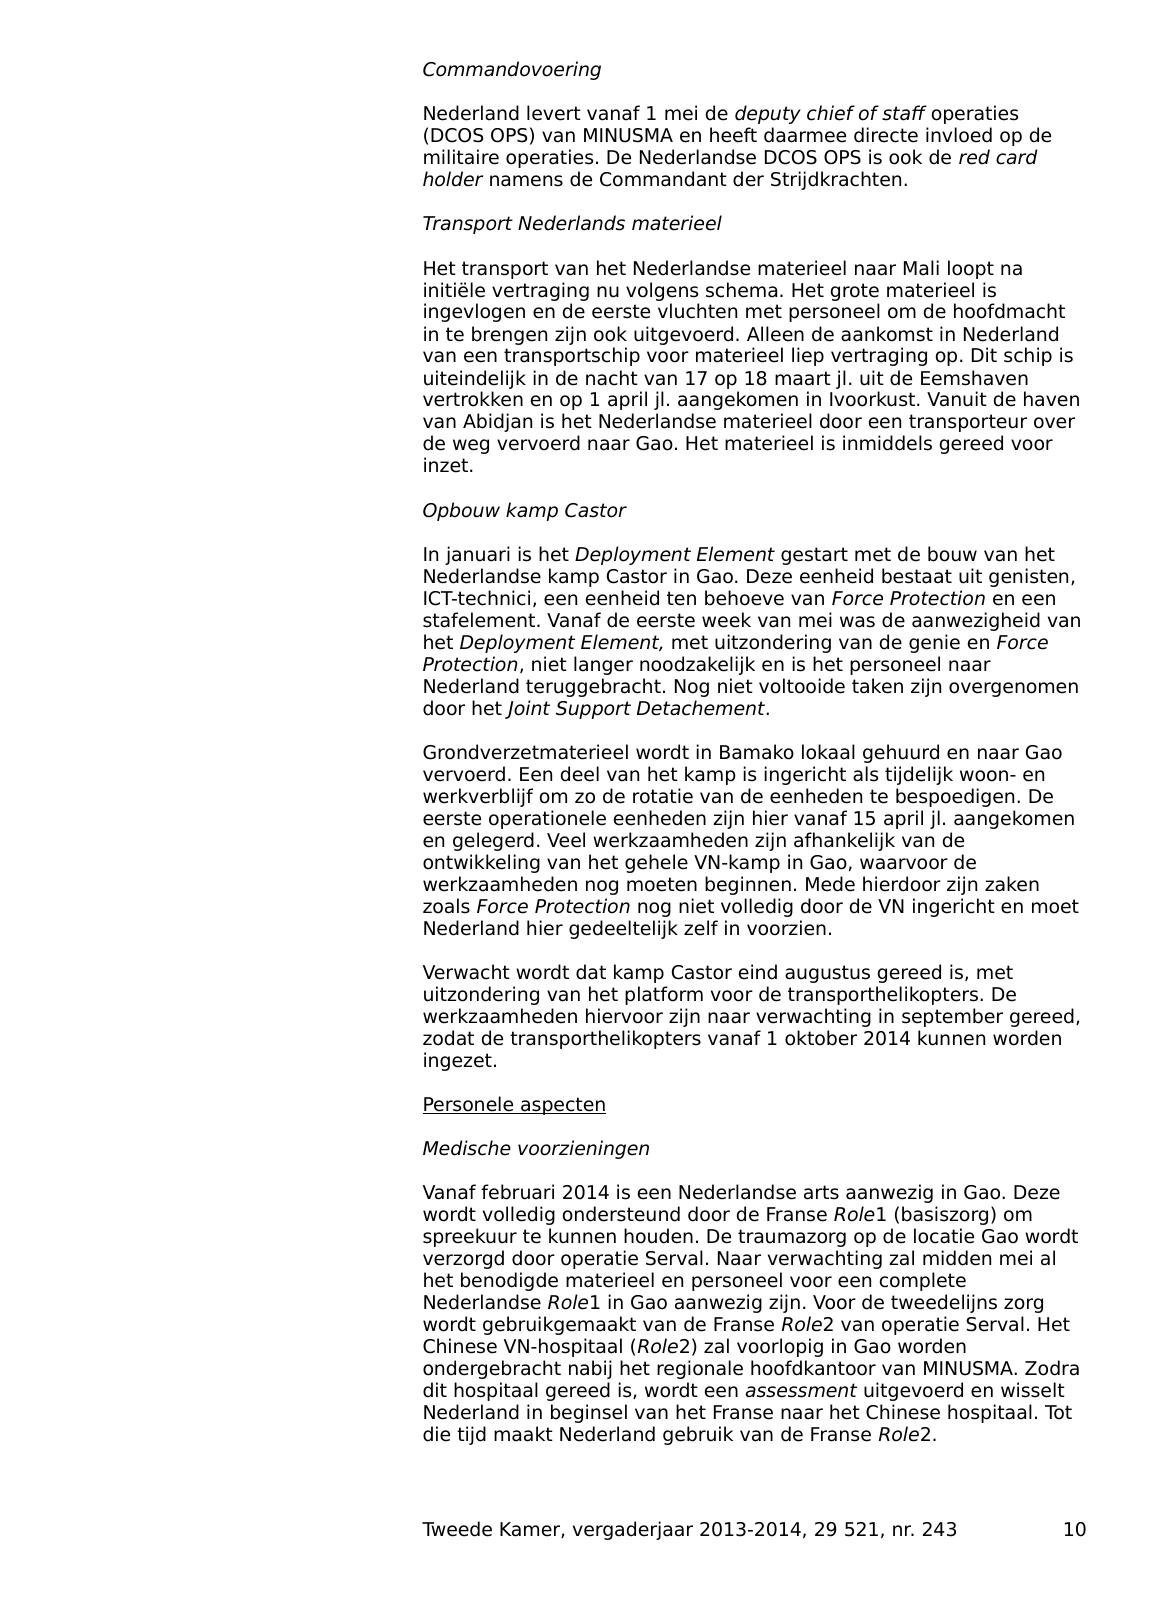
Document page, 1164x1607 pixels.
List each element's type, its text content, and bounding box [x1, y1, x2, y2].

subtitle Medische voorzieningen [422, 1138, 1087, 1160]
subtitle Opbouw kamp Castor [422, 499, 1087, 521]
subtitle Commandovoering [422, 59, 1087, 81]
text Verwacht wordt dat kamp Castor eind augustus gereed is, met uitzondering van het platform voor de transporthelikopters. De werkzaamheden hiervoor zijn naar verwachting in september gereed, zodat de transporthelikopters vanaf 1 oktober 2014 kunnen worden ingezet. [422, 962, 1087, 1072]
text Grondverzetmaterieel wordt in Bamako lokaal gehuurd en naar Gao vervoerd. Een deel van het kamp is ingericht als tijdelijk woon- en werkverblijf om zo de rotatie van de eenheden te bespoedigen. De eerste operationele eenheden zijn hier vanaf 15 april jl. aangekomen en gelegerd. Veel werkzaamheden zijn afhankelijk van de ontwikkeling van het gehele VN-kamp in Gao, waarvoor de werkzaamheden nog moeten beginnen. Mede hierdoor zijn zaken zoals Force Protection nog niet volledig door de VN ingericht en moet Nederland hier gedeeltelijk zelf in voorzien. [422, 742, 1087, 939]
subtitle Transport Nederlands materieel [422, 213, 1087, 235]
text Vanaf februari 2014 is een Nederlandse arts aanwezig in Gao. Deze wordt volledig ondersteund door de Franse Role1 (basiszorg) om spreekuur te kunnen houden. De traumazorg op de locatie Gao wordt verzorgd door operatie Serval. Naar verwachting zal midden mei al het benodigde materieel en personeel voor een complete Nederlandse Role1 in Gao aanwezig zijn. Voor de tweedelijns zorg wordt gebruikgemaakt van de Franse Role2 van operatie Serval. Het Chinese VN-hospitaal (Role2) zal voorlopig in Gao worden ondergebracht nabij het regionale hoofdkantoor van MINUSMA. Zodra dit hospitaal gereed is, wordt een assessment uitgevoerd en wisselt Nederland in beginsel van het Franse naar het Chinese hospitaal. Tot die tijd maakt Nederland gebruik van de Franse Role2. [422, 1182, 1087, 1446]
subtitle Personele aspecten [422, 1094, 1087, 1116]
text In januari is het Deployment Element gestart met de bouw van het Nederlandse kamp Castor in Gao. Deze eenheid bestaat uit genisten, ICT-technici, een eenheid ten behoeve van Force Protection en een stafelement. Vanaf de eerste week van mei was de aanwezigheid van het Deployment Element, met uitzondering van de genie en Force Protection, niet langer noodzakelijk en is het personeel naar Nederland teruggebracht. Nog niet voltooide taken zijn overgenomen door het Joint Support Detachement. [422, 544, 1087, 719]
text Het transport van het Nederlandse materieel naar Mali loopt na initiële vertraging nu volgens schema. Het grote materieel is ingevlogen en de eerste vluchten met personeel om de hoofdmacht in te brengen zijn ook uitgevoerd. Alleen de aankomst in Nederland van een transportschip voor materieel liep vertraging op. Dit schip is uiteindelijk in de nacht van 17 op 18 maart jl. uit de Eemshaven vertrokken en op 1 april jl. aangekomen in Ivoorkust. Vanuit de haven van Abidjan is het Nederlandse materieel door een transporteur over de weg vervoerd naar Gao. Het materieel is inmiddels gereed voor inzet. [422, 257, 1087, 477]
text Nederland levert vanaf 1 mei de deputy chief of staff operaties (DCOS OPS) van MINUSMA en heeft daarmee directe invloed op de militaire operaties. De Nederlandse DCOS OPS is ook de red card holder namens de Commandant der Strijdkrachten. [422, 103, 1087, 191]
